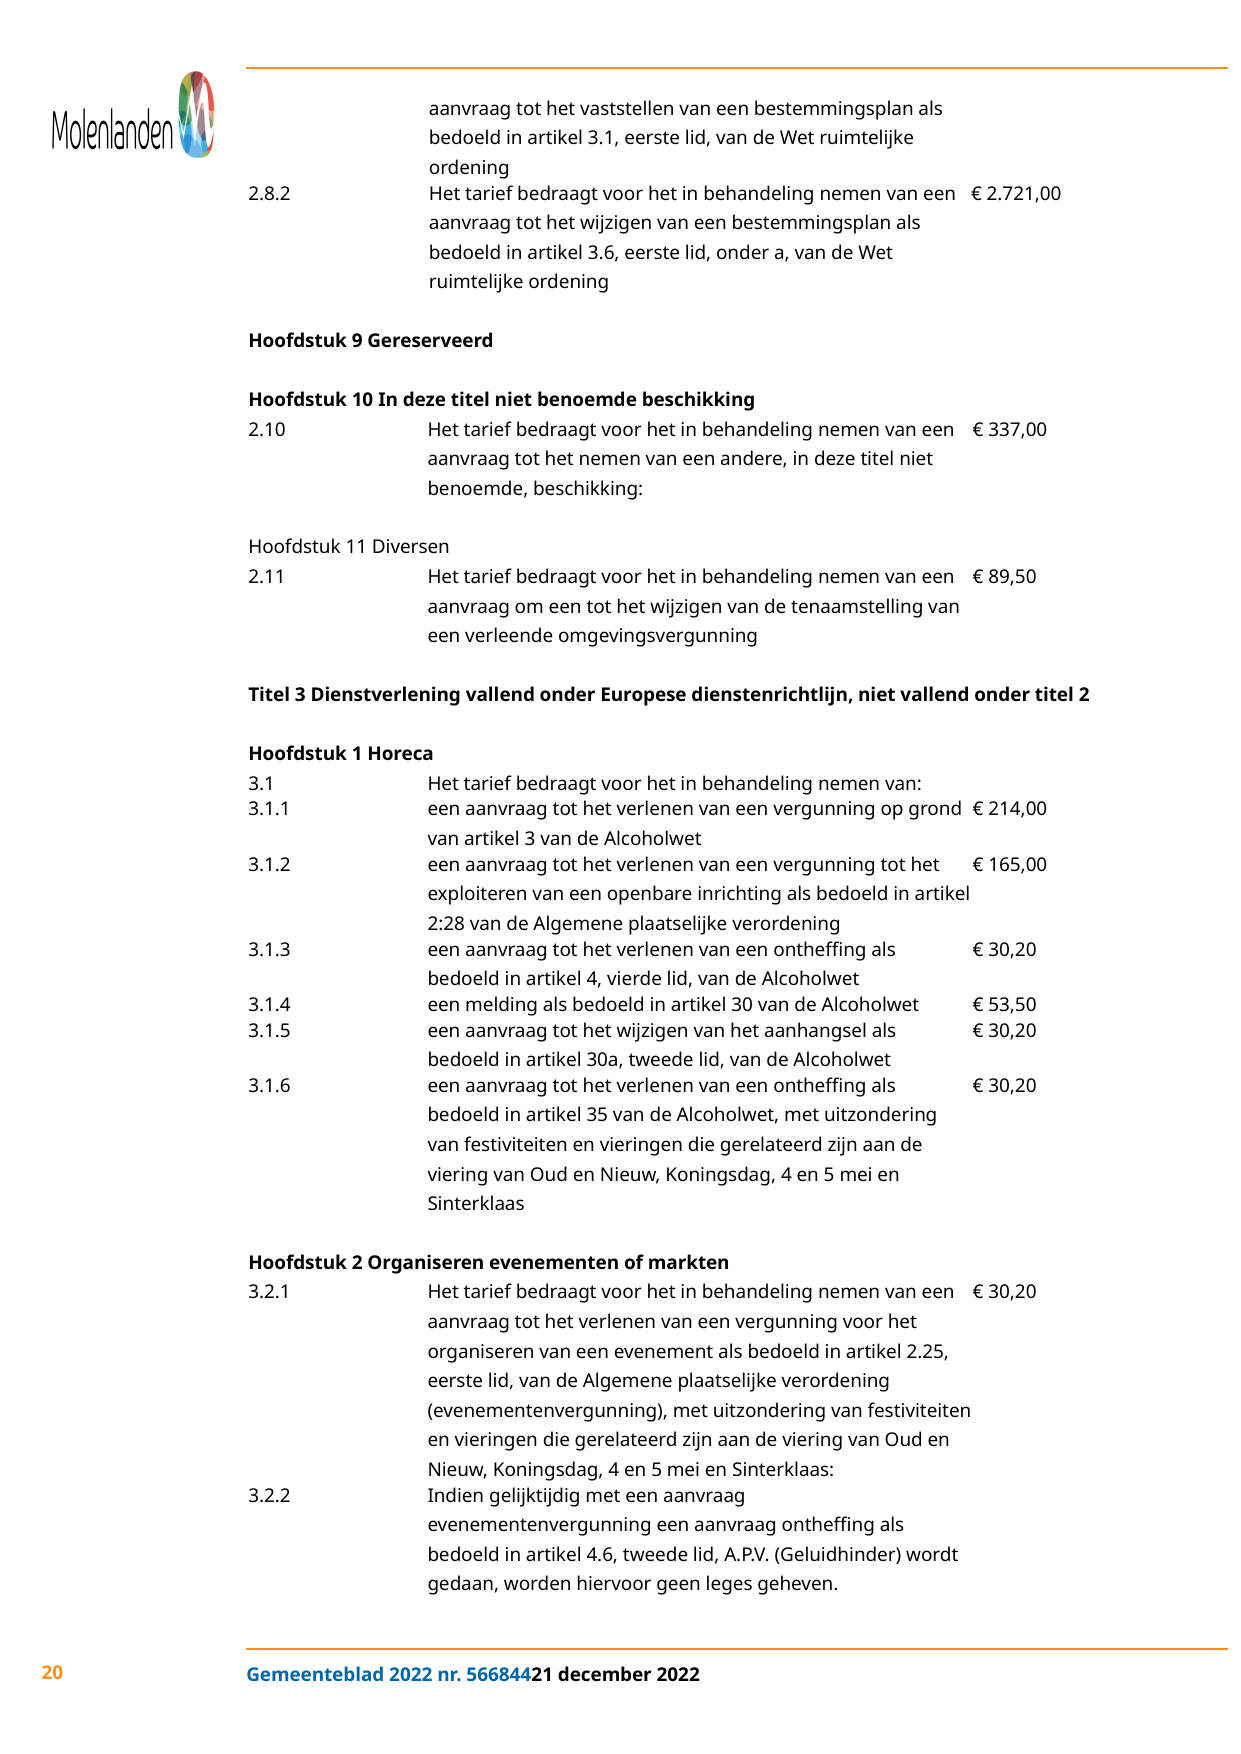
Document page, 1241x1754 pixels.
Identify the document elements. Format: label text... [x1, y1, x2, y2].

table_cell [973, 1482, 1152, 1596]
text Hoofdstuk 2 Organiseren evenementen of markten [248, 1249, 1152, 1275]
table_cell € 214,00 [973, 796, 1152, 851]
table_cell een aanvraag tot het verlenen van een vergunning tot het exploiteren van een openbare inrichting als bedoeld in artikel 2:28 van de Algemene plaatselijke verordening [427, 851, 972, 936]
table_header € 337,00 [973, 416, 1152, 501]
text Titel 3 Dienstverlening vallend onder Europese dienstenrichtlijn, niet vallend onder titel 2 [248, 681, 1152, 707]
table_header 3.1 [248, 770, 427, 796]
table_cell 3.2.2 [248, 1482, 427, 1596]
table_header 2.10 [248, 416, 427, 501]
table_cell € 165,00 [973, 851, 1152, 936]
table_header € 30,20 [973, 1279, 1152, 1482]
table_header [248, 95, 429, 180]
picture [41, 47, 231, 172]
text Hoofdstuk 9 Gereserveerd [248, 327, 1152, 353]
table_header aanvraag tot het vaststellen van een bestemmingsplan als bedoeld in artikel 3.1, eerste lid, van de Wet ruimtelijke ordening [429, 95, 971, 180]
table_cell 3.1.5 [248, 1017, 427, 1072]
table_cell 3.1.4 [248, 991, 427, 1017]
table_cell 2.8.2 [248, 180, 429, 294]
table_header Het tarief bedraagt voor het in behandeling nemen van een aanvraag tot het nemen van een andere, in deze titel niet benoemde, beschikking: [427, 416, 972, 501]
table_cell € 2.721,00 [971, 180, 1152, 294]
table_cell € 30,20 [973, 1017, 1152, 1072]
table_cell € 30,20 [973, 936, 1152, 991]
table_cell Het tarief bedraagt voor het in behandeling nemen van een aanvraag tot het wijzigen van een bestemmingsplan als bedoeld in artikel 3.6, eerste lid, onder a, van de Wet ruimtelijke ordening [429, 180, 971, 294]
table_header 3.2.1 [248, 1279, 427, 1482]
table_header 2.11 [248, 563, 427, 648]
text Hoofdstuk 1 Horeca [248, 740, 1152, 766]
text Hoofdstuk 11 Diversen [248, 533, 1152, 559]
table_cell 3.1.1 [248, 796, 427, 851]
table_header [973, 770, 1152, 796]
table_cell € 53,50 [973, 991, 1152, 1017]
text Hoofdstuk 10 In deze titel niet benoemde beschikking [248, 386, 1152, 412]
table_header € 89,50 [973, 563, 1152, 648]
table_header Het tarief bedraagt voor het in behandeling nemen van: [427, 770, 972, 796]
table_header Het tarief bedraagt voor het in behandeling nemen van een aanvraag om een tot het wijzigen van de tenaamstelling van een verleende omgevingsvergunning [427, 563, 972, 648]
table_cell 3.1.6 [248, 1072, 427, 1216]
table_cell Indien gelijktijdig met een aanvraag evenementenvergunning een aanvraag ontheffing als bedoeld in artikel 4.6, tweede lid, A.P.V. (Geluidhinder) wordt gedaan, worden hiervoor geen leges geheven. [427, 1482, 972, 1596]
table_cell 3.1.2 [248, 851, 427, 936]
table_cell een aanvraag tot het wijzigen van het aanhangsel als bedoeld in artikel 30a, tweede lid, van de Alcoholwet [427, 1017, 972, 1072]
table_cell 3.1.3 [248, 936, 427, 991]
table_cell een melding als bedoeld in artikel 30 van de Alcoholwet [427, 991, 972, 1017]
table_cell een aanvraag tot het verlenen van een ontheffing als bedoeld in artikel 4, vierde lid, van de Alcoholwet [427, 936, 972, 991]
table_cell een aanvraag tot het verlenen van een ontheffing als bedoeld in artikel 35 van de Alcoholwet, met uitzondering van festiviteiten en vieringen die gerelateerd zijn aan de viering van Oud en Nieuw, Koningsdag, 4 en 5 mei en Sinterklaas [427, 1072, 972, 1216]
table_cell een aanvraag tot het verlenen van een vergunning op grond van artikel 3 van de Alcoholwet [427, 796, 972, 851]
table_header [971, 95, 1152, 180]
table_header Het tarief bedraagt voor het in behandeling nemen van een aanvraag tot het verlenen van een vergunning voor het organiseren van een evenement als bedoeld in artikel 2.25, eerste lid, van de Algemene plaatselijke verordening (evenementenvergunning), met uitzondering van festiviteiten en vieringen die gerelateerd zijn aan de viering van Oud en Nieuw, Koningsdag, 4 en 5 mei en Sinterklaas: [427, 1279, 972, 1482]
table_cell € 30,20 [973, 1072, 1152, 1216]
